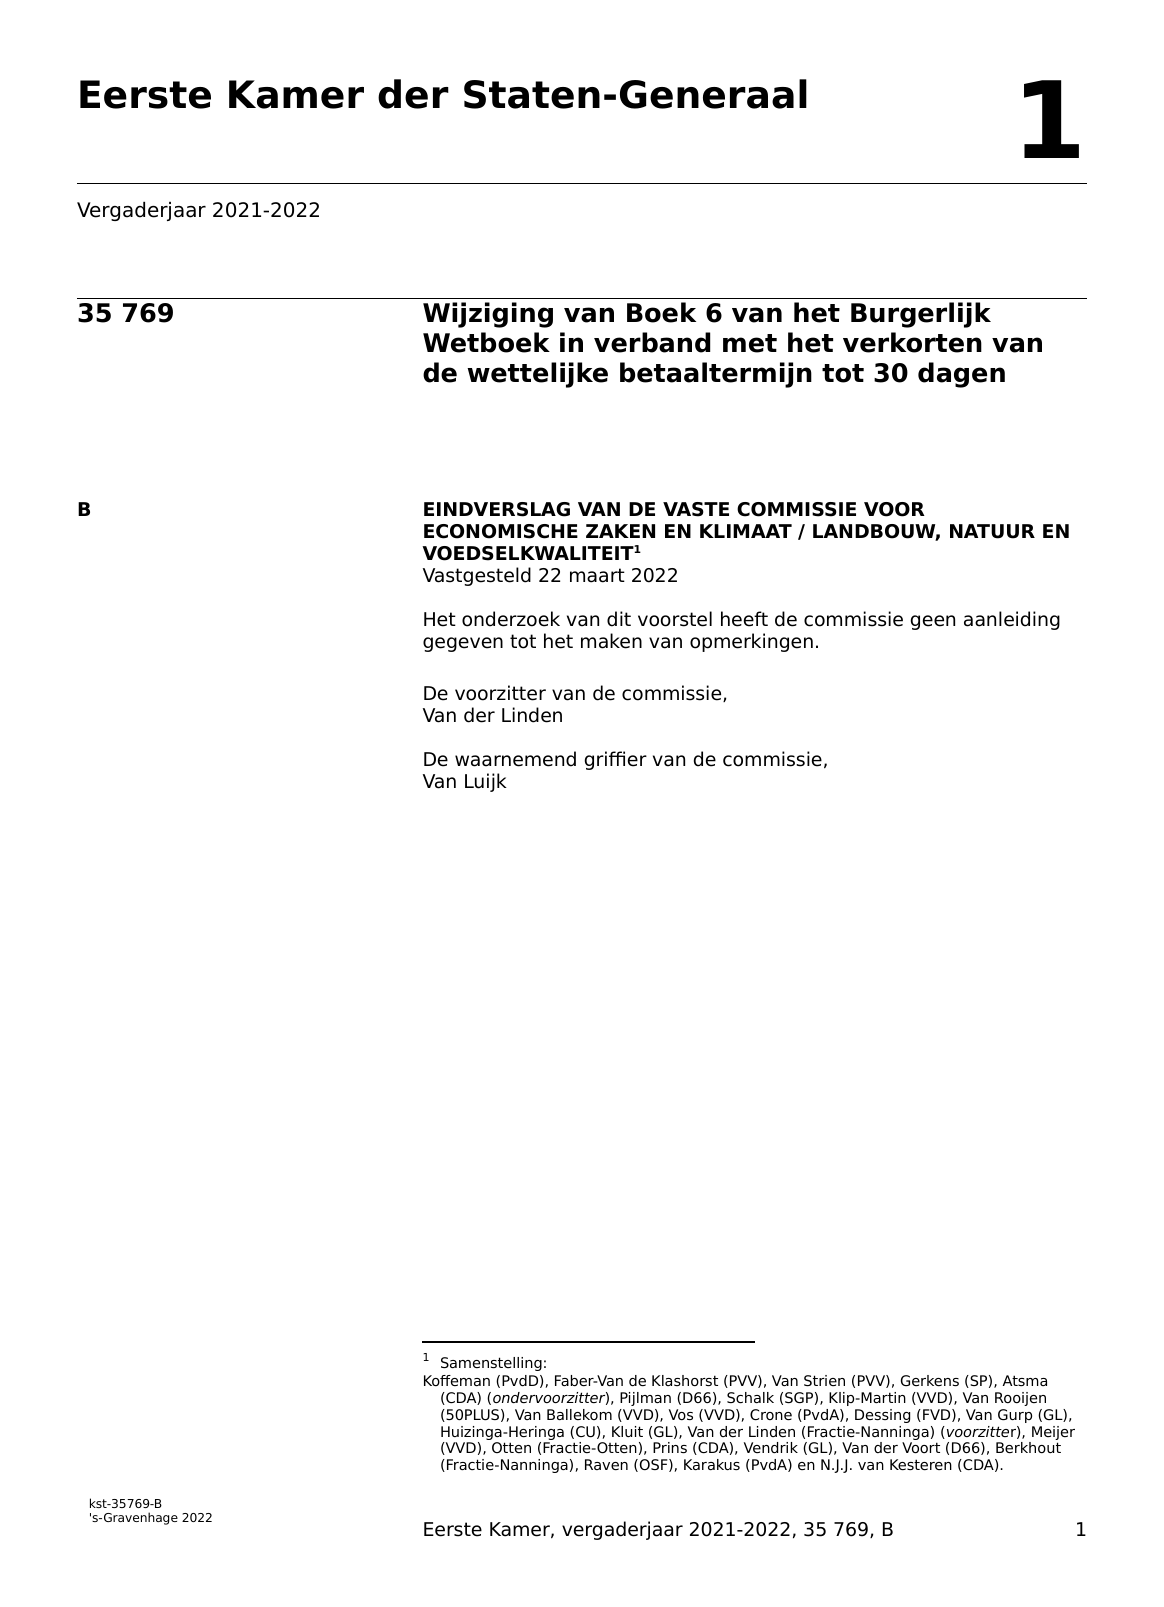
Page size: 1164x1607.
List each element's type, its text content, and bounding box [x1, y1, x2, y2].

text Koffeman (PvdD), Faber-Van de Klashorst (PVV), Van Strien (PVV), Gerkens (SP), Atsma (CDA) (ondervoorzitter), Pijlman (D66), Schalk (SGP), Klip-Martin (VVD), Van Rooijen (50PLUS), Van Ballekom (VVD), Vos (VVD), Crone (PvdA), Dessing (FVD), Van Gurp (GL), Huizinga-Heringa (CU), Kluit (GL), Van der Linden (Fractie-Nanninga) (voorzitter), Meijer (VVD), Otten (Fractie-Otten), Prins (CDA), Vendrik (GL), Van der Voort (D66), Berkhout (Fractie-Nanninga), Raven (OSF), Karakus (PvdA) en N.J.J. van Kesteren (CDA). [422, 1373, 1087, 1474]
subtitle B EINDVERSLAG VAN DE VASTE COMMISSIE VOOR ECONOMISCHE ZAKEN EN KLIMAAT / LANDBOUW, NATUUR EN VOEDSELKWALITEIT [77, 499, 1087, 565]
text 's-Gravenhage 2022 [88, 1511, 323, 1525]
subtitle 35 769 Wijziging van Boek 6 van het Burgerlijk Wetboek in verband met het verkorten van de wettelijke betaaltermijn tot 30 dagen [77, 299, 1087, 388]
text Samenstelling: [422, 1351, 1087, 1373]
text De voorzitter van de commissie, Van der Linden [422, 683, 1087, 727]
text Het onderzoek van dit voorstel heeft de commissie geen aanleiding gegeven tot het maken van opmerkingen. [422, 609, 1087, 653]
text kst-35769-B [88, 1497, 323, 1511]
table_header Eerste Kamer der Staten-Generaal [77, 59, 886, 183]
table_cell Vergaderjaar 2021-2022 [77, 184, 1087, 298]
text De waarnemend griffier van de commissie, Van Luijk [422, 749, 1087, 793]
text Vastgesteld 22 maart 2022 [422, 565, 1087, 587]
table_header 1 [886, 59, 1087, 183]
